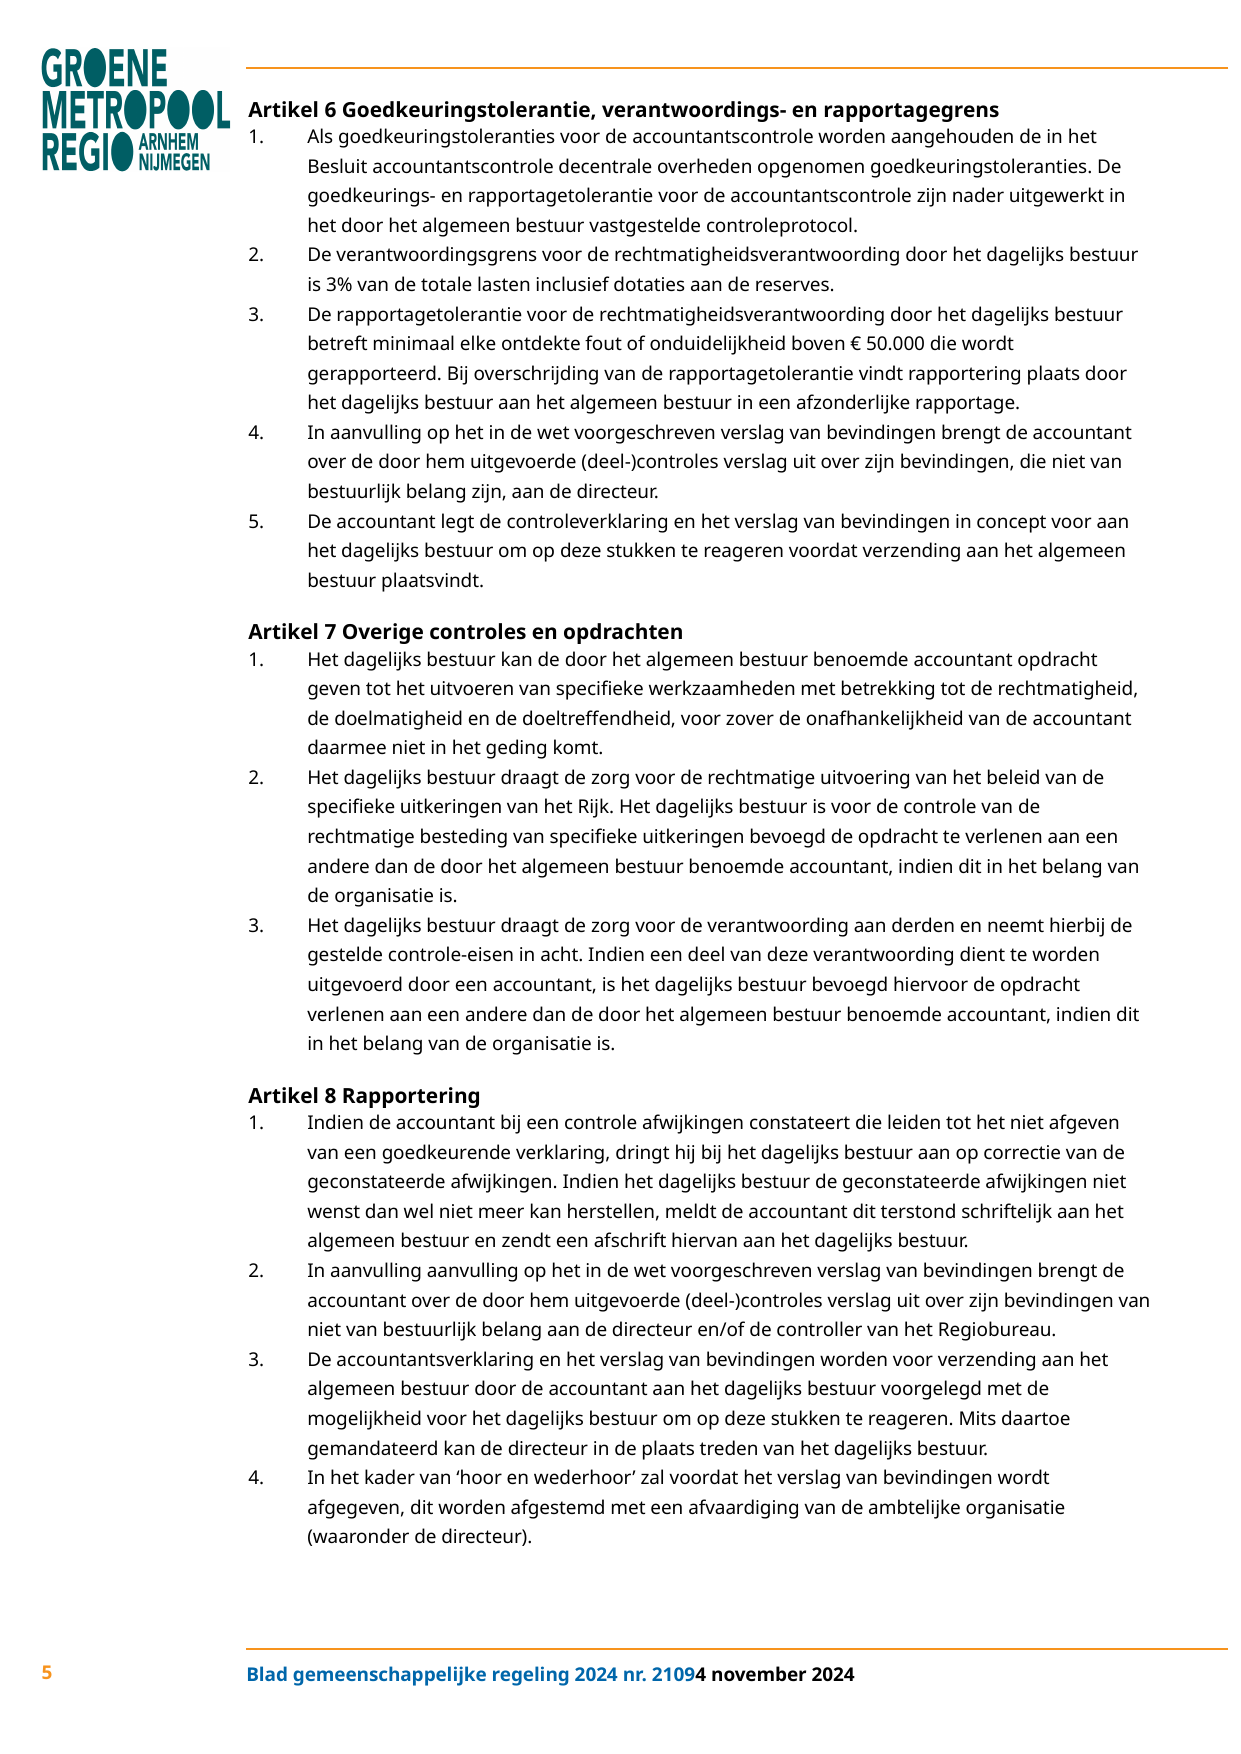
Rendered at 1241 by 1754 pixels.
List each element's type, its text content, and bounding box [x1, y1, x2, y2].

list Het dagelijks bestuur draagt de zorg voor de verantwoording aan derden en neemt hierbij de gestelde controle-eisen in acht. Indien een deel van deze verantwoording dient te worden uitgevoerd door een accountant, is het dagelijks bestuur bevoegd hiervoor de opdracht verlenen aan een andere dan de door het algemeen bestuur benoemde accountant, indien dit in het belang van de organisatie is. [248, 912, 1152, 1056]
picture [41, 47, 231, 172]
list Het dagelijks bestuur kan de door het algemeen bestuur benoemde accountant opdracht geven tot het uitvoeren van specifieke werkzaamheden met betrekking tot de rechtmatigheid, de doelmatigheid en de doeltreffendheid, voor zover de onafhankelijkheid van de accountant daarmee niet in het geding komt. [248, 646, 1152, 760]
list In het kader van ‘hoor en wederhoor’ zal voordat het verslag van bevindingen wordt afgegeven, dit worden afgestemd met een afvaardiging van de ambtelijke organisatie (waaronder de directeur). [248, 1464, 1152, 1549]
list Als goedkeuringstoleranties voor de accountantscontrole worden aangehouden de in het Besluit accountantscontrole decentrale overheden opgenomen goedkeuringstoleranties. De goedkeurings- en rapportagetolerantie voor de accountantscontrole zijn nader uitgewerkt in het door het algemeen bestuur vastgestelde controleprotocol. [248, 123, 1152, 238]
text Artikel 8 Rapportering [248, 1081, 1152, 1109]
text Artikel 7 Overige controles en opdrachten [248, 617, 1152, 646]
list Indien de accountant bij een controle afwijkingen constateert die leiden tot het niet afgeven van een goedkeurende verklaring, dringt hij bij het dagelijks bestuur aan op correctie van de geconstateerde afwijkingen. Indien het dagelijks bestuur de geconstateerde afwijkingen niet wenst dan wel niet meer kan herstellen, meldt de accountant dit terstond schriftelijk aan het algemeen bestuur en zendt een afschrift hiervan aan het dagelijks bestuur. [248, 1109, 1152, 1253]
list Het dagelijks bestuur draagt de zorg voor de rechtmatige uitvoering van het beleid van de specifieke uitkeringen van het Rijk. Het dagelijks bestuur is voor de controle van de rechtmatige besteding van specifieke uitkeringen bevoegd de opdracht te verlenen aan een andere dan de door het algemeen bestuur benoemde accountant, indien dit in het belang van de organisatie is. [248, 764, 1152, 908]
list In aanvulling aanvulling op het in de wet voorgeschreven verslag van bevindingen brengt de accountant over de door hem uitgevoerde (deel-)controles verslag uit over zijn bevindingen van niet van bestuurlijk belang aan de directeur en/of de controller van het Regiobureau. [248, 1257, 1152, 1342]
text Artikel 6 Goedkeuringstolerantie, verantwoordings- en rapportagegrens [248, 95, 1152, 123]
list De rapportagetolerantie voor de rechtmatigheidsverantwoording door het dagelijks bestuur betreft minimaal elke ontdekte fout of onduidelijkheid boven € 50.000 die wordt gerapporteerd. Bij overschrijding van de rapportagetolerantie vindt rapportering plaats door het dagelijks bestuur aan het algemeen bestuur in een afzonderlijke rapportage. [248, 301, 1152, 415]
list De verantwoordingsgrens voor de rechtmatigheidsverantwoording door het dagelijks bestuur is 3% van de totale lasten inclusief dotaties aan de reserves. [248, 242, 1152, 297]
list In aanvulling op het in de wet voorgeschreven verslag van bevindingen brengt de accountant over de door hem uitgevoerde (deel-)controles verslag uit over zijn bevindingen, die niet van bestuurlijk belang zijn, aan de directeur. [248, 419, 1152, 504]
list De accountant legt de controleverklaring en het verslag van bevindingen in concept voor aan het dagelijks bestuur om op deze stukken te reageren voordat verzending aan het algemeen bestuur plaatsvindt. [248, 508, 1152, 593]
list De accountantsverklaring en het verslag van bevindingen worden voor verzending aan het algemeen bestuur door de accountant aan het dagelijks bestuur voorgelegd met de mogelijkheid voor het dagelijks bestuur om op deze stukken te reageren. Mits daartoe gemandateerd kan de directeur in de plaats treden van het dagelijks bestuur. [248, 1346, 1152, 1460]
